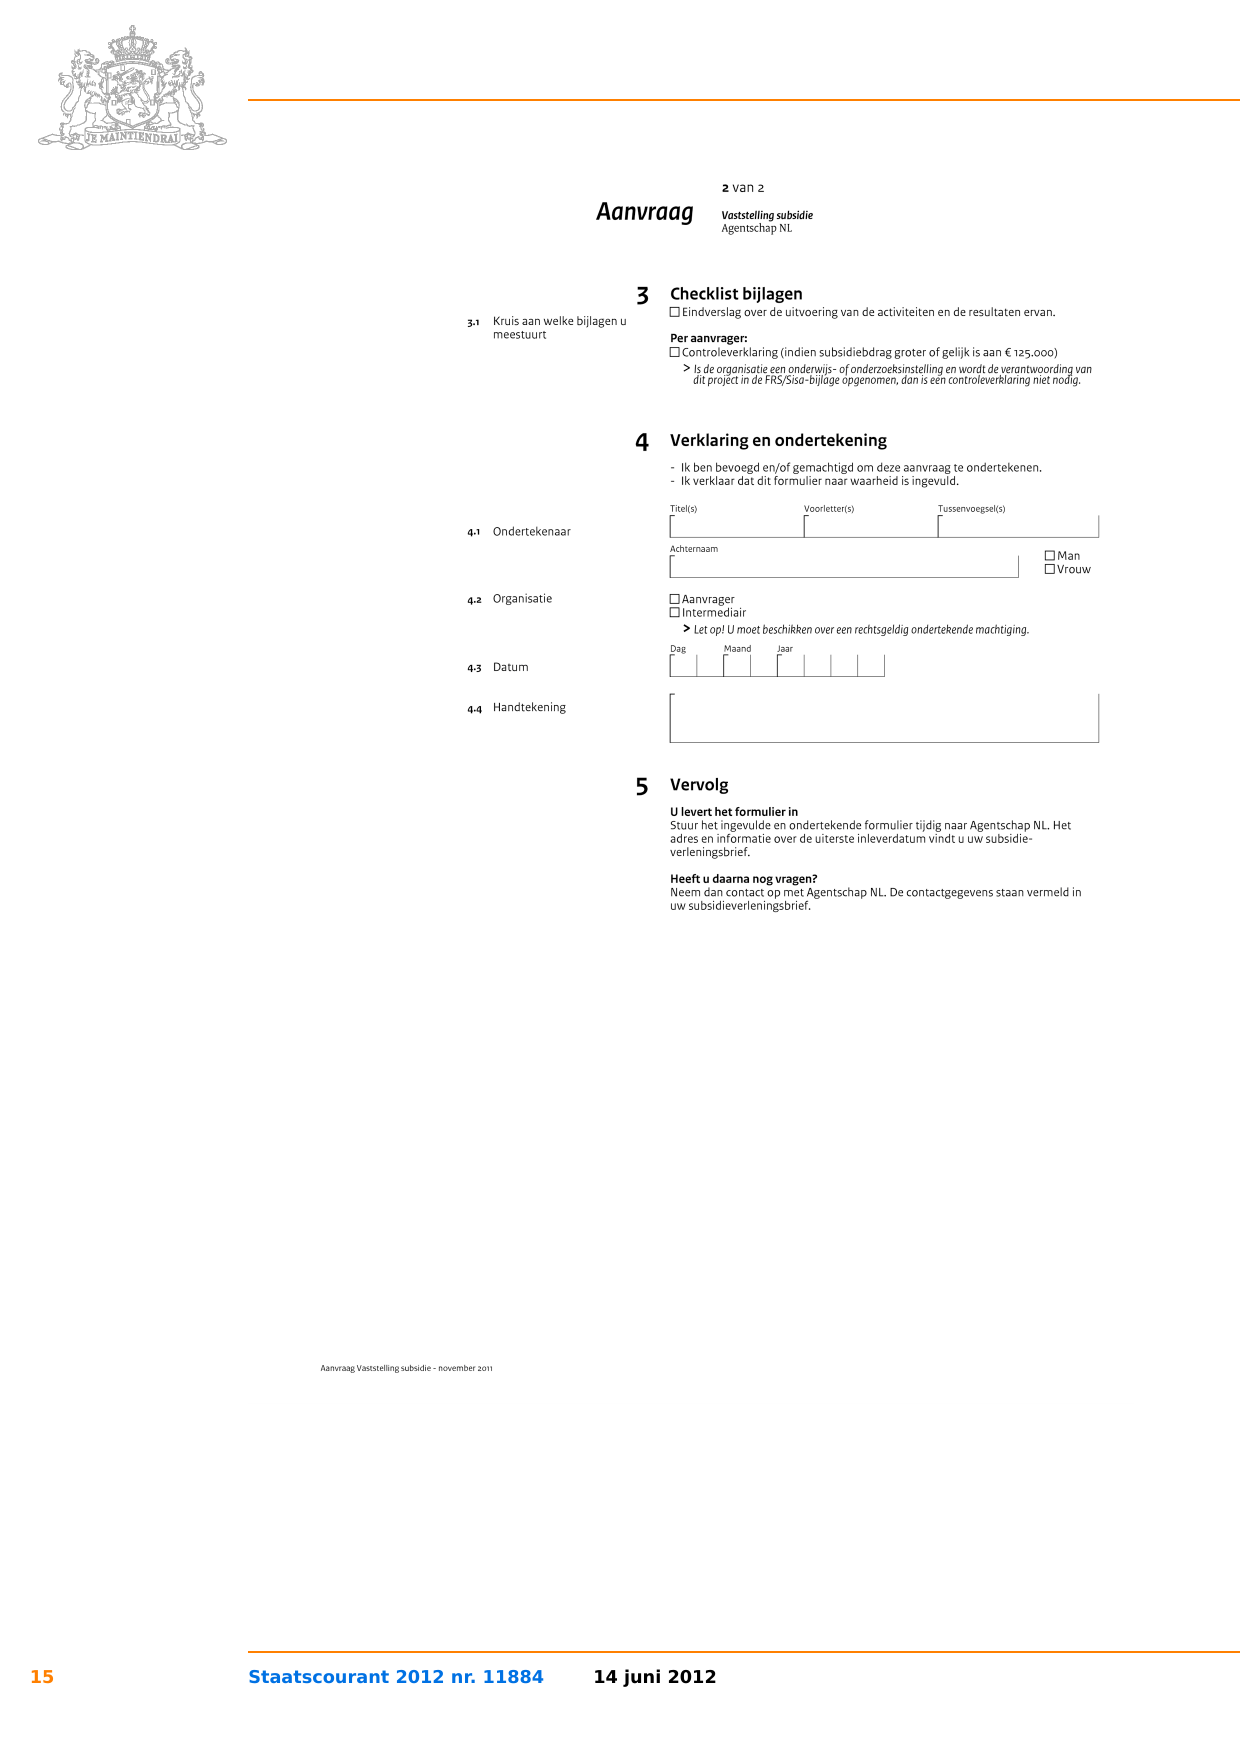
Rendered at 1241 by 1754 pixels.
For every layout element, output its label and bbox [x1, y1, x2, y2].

picture [248, 151, 1134, 1404]
picture [38, 25, 227, 150]
